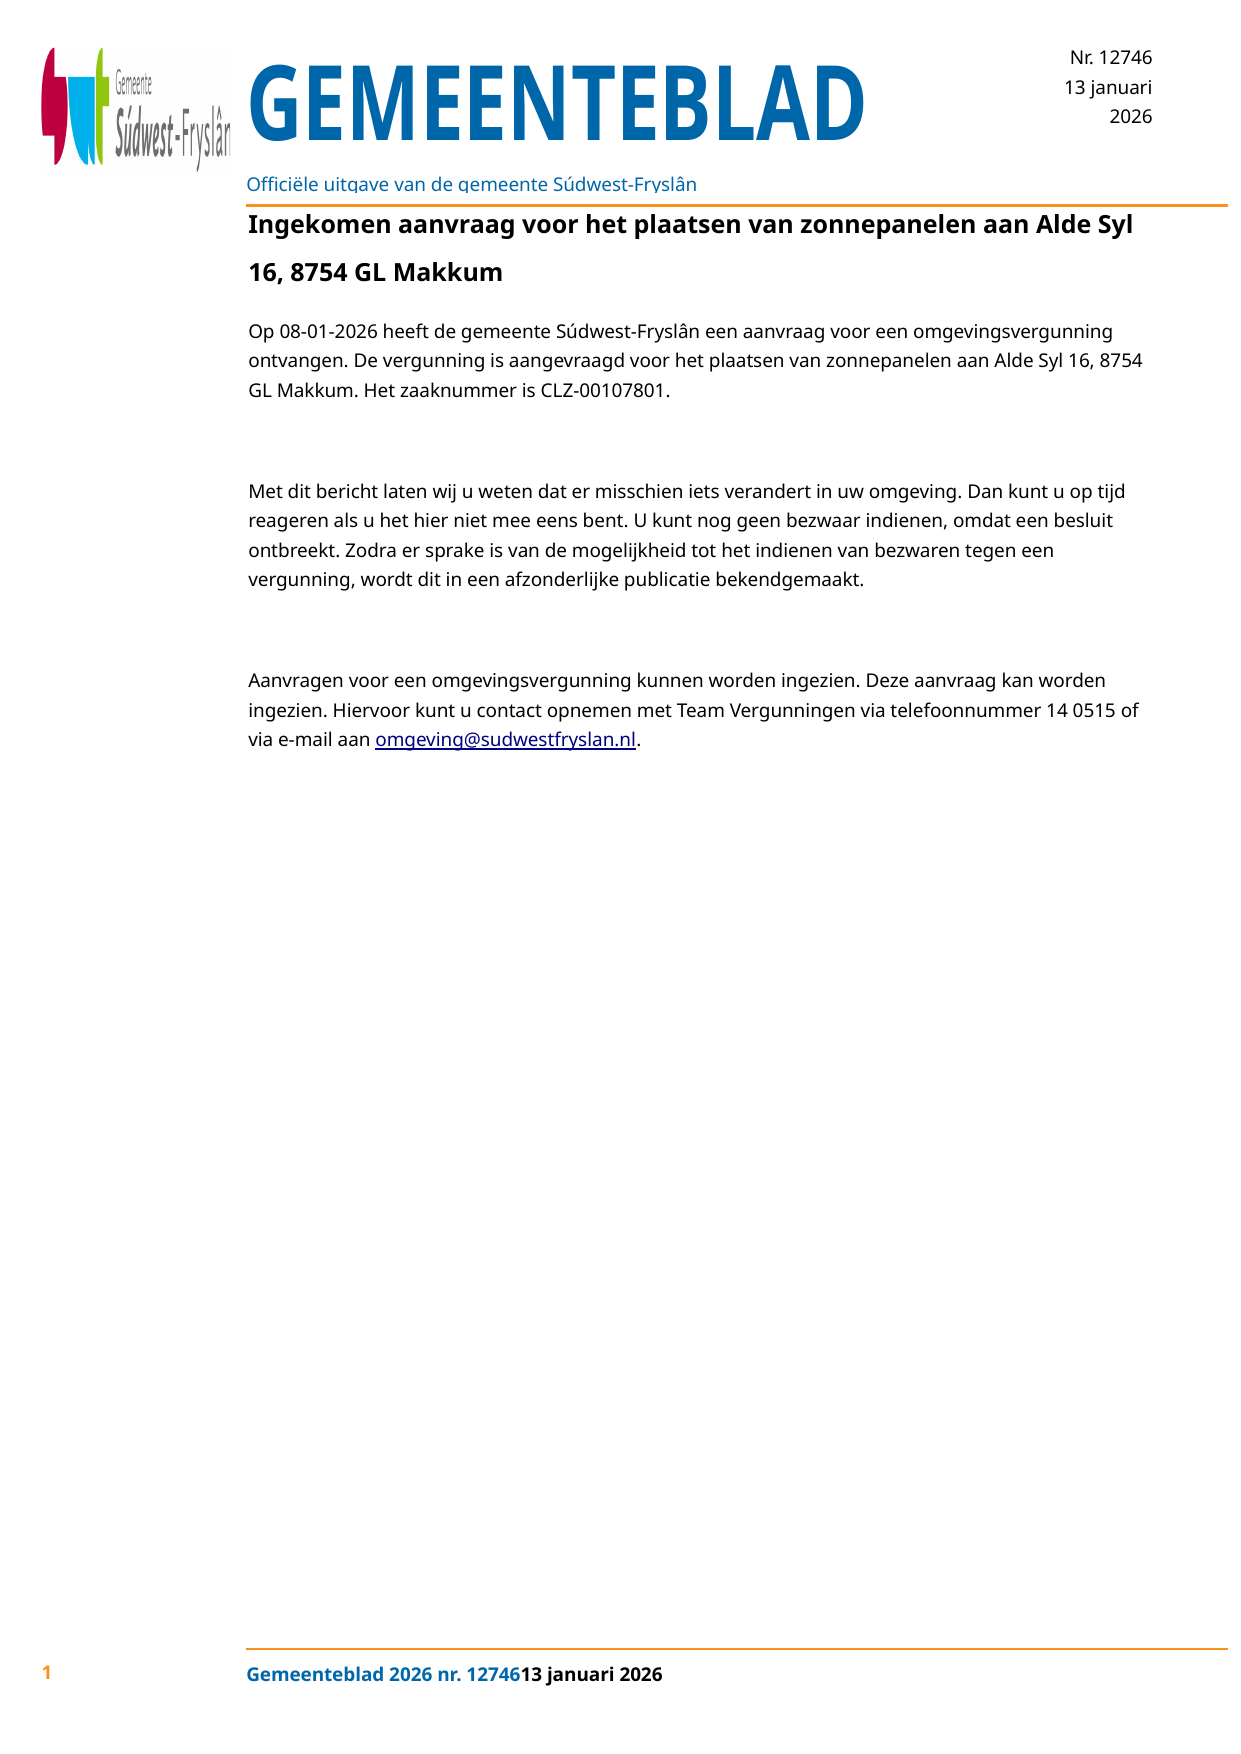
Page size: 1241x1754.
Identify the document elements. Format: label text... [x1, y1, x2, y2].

text Aanvragen voor een omgevingsvergunning kunnen worden ingezien. Deze aanvraag kan worden ingezien. Hiervoor kunt u contact opnemen met Team Vergunningen via telefoonnummer 14 0515 of via e-mail aan omgeving@sudwestfryslan.nl. [248, 667, 1152, 752]
picture [41, 47, 231, 172]
text Met dit bericht laten wij u weten dat er misschien iets verandert in uw omgeving. Dan kunt u op tijd reageren als u het hier niet mee eens bent. U kunt nog geen bezwaar indienen, omdat een besluit ontbreekt. Zodra er sprake is van de mogelijkheid tot het indienen van bezwaren tegen een vergunning, wordt dit in een afzonderlijke publicatie bekendgemaakt. [248, 478, 1152, 592]
text Ingekomen aanvraag voor het plaatsen van zonnepanelen aan Alde Syl 16, 8754 GL Makkum [248, 207, 1152, 288]
text Op 08-01-2026 heeft de gemeente Súdwest-Fryslân een aanvraag voor een omgevingsvergunning ontvangen. De vergunning is aangevraagd voor het plaatsen van zonnepanelen aan Alde Syl 16, 8754 GL Makkum. Het zaaknummer is CLZ-00107801. [248, 318, 1152, 403]
